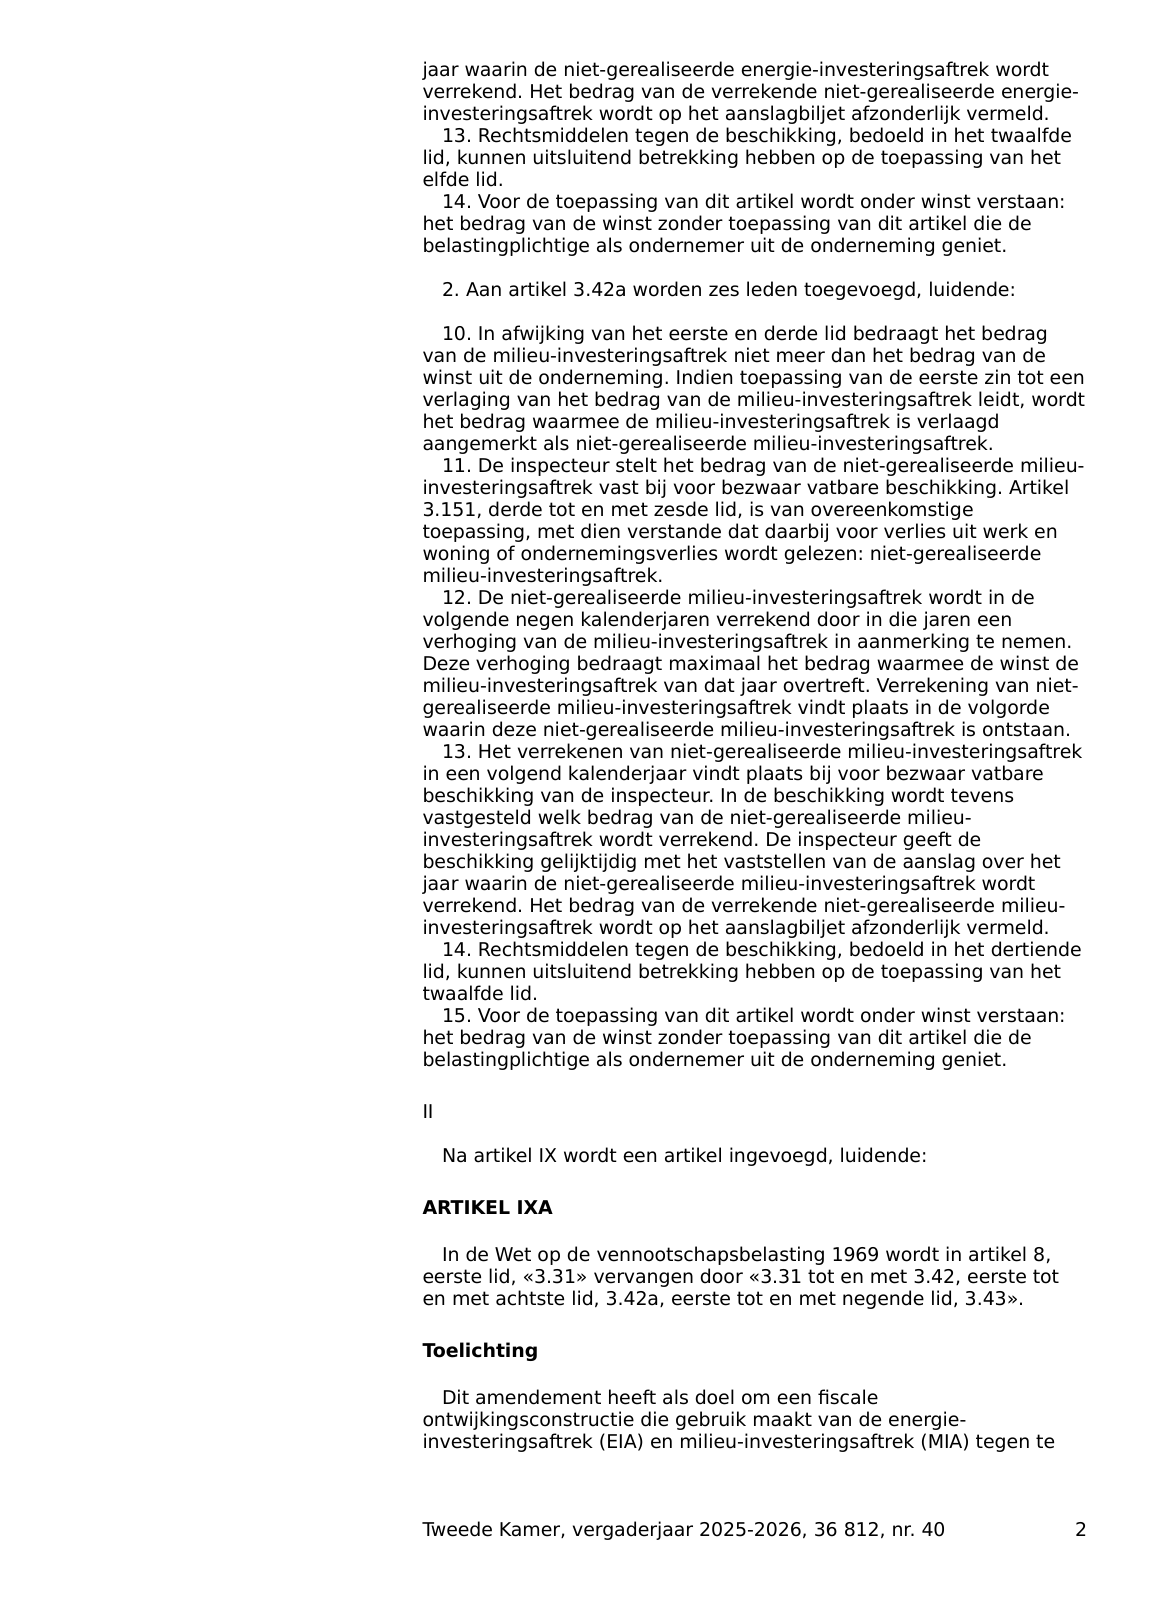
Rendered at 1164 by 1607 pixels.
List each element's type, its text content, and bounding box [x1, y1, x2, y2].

subtitle ARTIKEL IXA [422, 1197, 1087, 1219]
text 12. De niet-gerealiseerde milieu-investeringsaftrek wordt in de volgende negen kalenderjaren verrekend door in die jaren een verhoging van de milieu-investeringsaftrek in aanmerking te nemen. Deze verhoging bedraagt maximaal het bedrag waarmee de winst de milieu-investeringsaftrek van dat jaar overtreft. Verrekening van niet-gerealiseerde milieu-investeringsaftrek vindt plaats in de volgorde waarin deze niet-gerealiseerde milieu-investeringsaftrek is ontstaan. [422, 587, 1087, 741]
text Na artikel IX wordt een artikel ingevoegd, luidende: [422, 1145, 1087, 1167]
text 14. Voor de toepassing van dit artikel wordt onder winst verstaan: het bedrag van de winst zonder toepassing van dit artikel die de belastingplichtige als ondernemer uit de onderneming geniet. [422, 191, 1087, 257]
text 15. Voor de toepassing van dit artikel wordt onder winst verstaan: het bedrag van de winst zonder toepassing van dit artikel die de belastingplichtige als ondernemer uit de onderneming geniet. [422, 1004, 1087, 1071]
text 11. De inspecteur stelt het bedrag van de niet-gerealiseerde milieu-investeringsaftrek vast bij voor bezwaar vatbare beschikking. Artikel 3.151, derde tot en met zesde lid, is van overeenkomstige toepassing, met dien verstande dat daarbij voor verlies uit werk en woning of ondernemingsverlies wordt gelezen: niet-gerealiseerde milieu-investeringsaftrek. [422, 455, 1087, 587]
text 14. Rechtsmiddelen tegen de beschikking, bedoeld in het dertiende lid, kunnen uitsluitend betrekking hebben op de toepassing van het twaalfde lid. [422, 939, 1087, 1004]
text 13. Rechtsmiddelen tegen de beschikking, bedoeld in het twaalfde lid, kunnen uitsluitend betrekking hebben op de toepassing van het elfde lid. [422, 125, 1087, 191]
text 10. In afwijking van het eerste en derde lid bedraagt het bedrag van de milieu-investeringsaftrek niet meer dan het bedrag van de winst uit de onderneming. Indien toepassing van de eerste zin tot een verlaging van het bedrag van de milieu-investeringsaftrek leidt, wordt het bedrag waarmee de milieu-investeringsaftrek is verlaagd aangemerkt als niet-gerealiseerde milieu-investeringsaftrek. [422, 323, 1087, 455]
text Dit amendement heeft als doel om een fiscale ontwijkingsconstructie die gebruik maakt van de energie-investeringsaftrek (EIA) en milieu-investeringsaftrek (MIA) tegen te [422, 1387, 1087, 1452]
text 13. Het verrekenen van niet-gerealiseerde milieu-investeringsaftrek in een volgend kalenderjaar vindt plaats bij voor bezwaar vatbare beschikking van de inspecteur. In de beschikking wordt tevens vastgesteld welk bedrag van de niet-gerealiseerde milieu-investeringsaftrek wordt verrekend. De inspecteur geeft de beschikking gelijktijdig met het vaststellen van de aanslag over het jaar waarin de niet-gerealiseerde milieu-investeringsaftrek wordt verrekend. Het bedrag van de verrekende niet-gerealiseerde milieu-investeringsaftrek wordt op het aanslagbiljet afzonderlijk vermeld. [422, 741, 1087, 939]
subtitle Toelichting [422, 1339, 1087, 1362]
text In de Wet op de vennootschapsbelasting 1969 wordt in artikel 8, eerste lid, «3.31» vervangen door «3.31 tot en met 3.42, eerste tot en met achtste lid, 3.42a, eerste tot en met negende lid, 3.43». [422, 1244, 1087, 1309]
subtitle II [422, 1101, 1087, 1122]
text jaar waarin de niet-gerealiseerde energie-investeringsaftrek wordt verrekend. Het bedrag van de verrekende niet-gerealiseerde energie-investeringsaftrek wordt op het aanslagbiljet afzonderlijk vermeld. [422, 59, 1087, 125]
text 2. Aan artikel 3.42a worden zes leden toegevoegd, luidende: [422, 279, 1087, 301]
